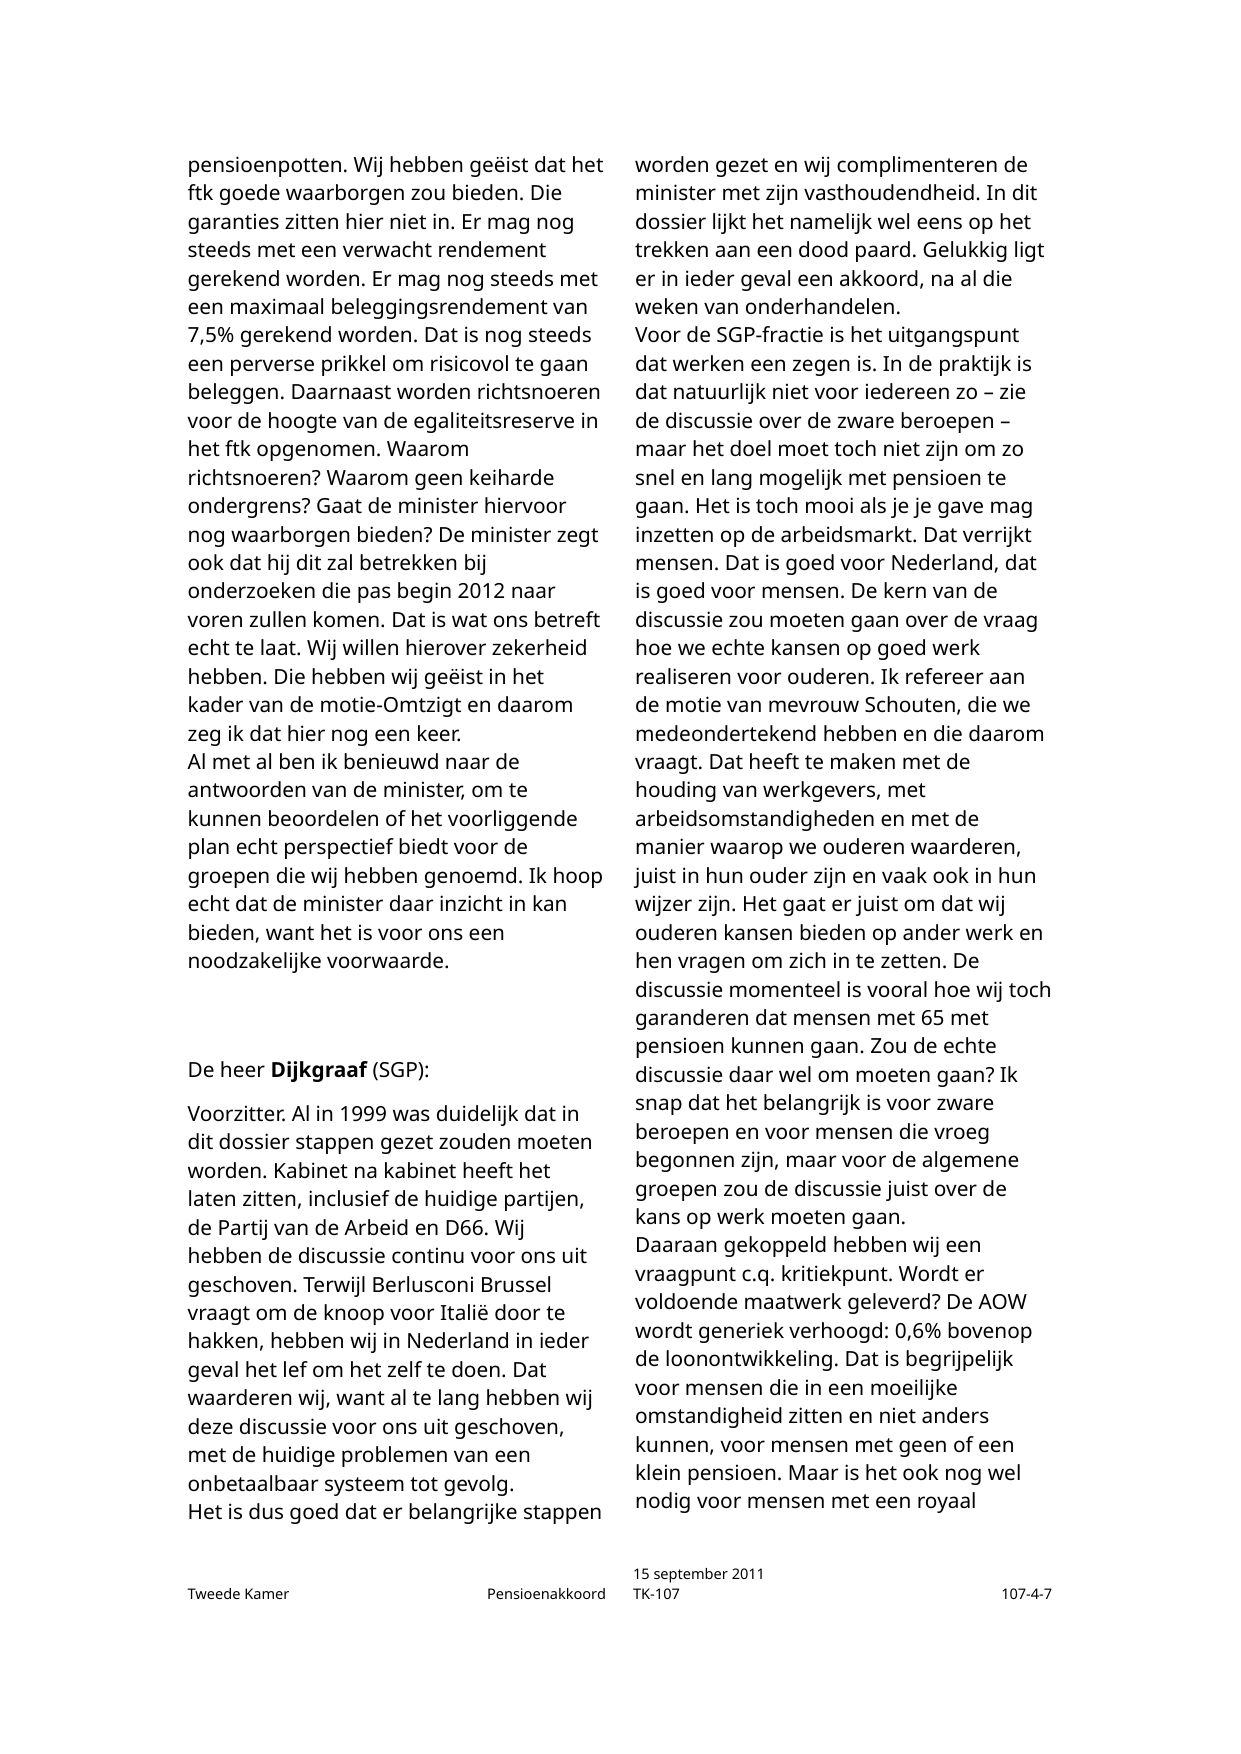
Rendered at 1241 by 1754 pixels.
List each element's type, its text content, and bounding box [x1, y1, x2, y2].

text pensioenpotten. Wij hebben geëist dat het ftk goede waarborgen zou bieden. Die garanties zitten hier niet in. Er mag nog steeds met een verwacht rendement gerekend worden. Er mag nog steeds met een maximaal beleggingsrendement van 7,5% gerekend worden. Dat is nog steeds een perverse prikkel om risicovol te gaan beleggen. Daarnaast worden richtsnoeren voor de hoogte van de egaliteitsreserve in het ftk opgenomen. Waarom richtsnoeren? Waarom geen keiharde ondergrens? Gaat de minister hiervoor nog waarborgen bieden? De minister zegt ook dat hij dit zal betrekken bij onderzoeken die pas begin 2012 naar voren zullen komen. Dat is wat ons betreft echt te laat. Wij willen hierover zekerheid hebben. Die hebben wij geëist in het kader van de motie-Omtzigt en daarom zeg ik dat hier nog een keer. [187, 150, 605, 747]
text worden gezet en wij complimenteren de minister met zijn vasthoudendheid. In dit dossier lijkt het namelijk wel eens op het trekken aan een dood paard. Gelukkig ligt er in ieder geval een akkoord, na al die weken van onderhandelen. [635, 150, 1053, 321]
text Het is dus goed dat er belangrijke stappen [187, 1497, 605, 1526]
text De heer Dijkgraaf (SGP): [187, 1056, 605, 1084]
text Voorzitter. Al in 1999 was duidelijk dat in dit dossier stappen gezet zouden moeten worden. Kabinet na kabinet heeft het laten zitten, inclusief de huidige partijen, de Partij van de Arbeid en D66. Wij hebben de discussie continu voor ons uit geschoven. Terwijl Berlusconi Brussel vraagt om de knoop voor Italië door te hakken, hebben wij in Nederland in ieder geval het lef om het zelf te doen. Dat waarderen wij, want al te lang hebben wij deze discussie voor ons uit geschoven, met de huidige problemen van een onbetaalbaar systeem tot gevolg. [187, 1099, 605, 1497]
text Daaraan gekoppeld hebben wij een vraagpunt c.q. kritiekpunt. Wordt er voldoende maatwerk geleverd? De AOW wordt generiek verhoogd: 0,6% bovenop de loonontwikkeling. Dat is begrijpelijk voor mensen die in een moeilijke omstandigheid zitten en niet anders kunnen, voor mensen met geen of een klein pensioen. Maar is het ook nog wel nodig voor mensen met een royaal [635, 1231, 1053, 1515]
text Al met al ben ik benieuwd naar de antwoorden van de minister, om te kunnen beoordelen of het voorliggende plan echt perspectief biedt voor de groepen die wij hebben genoemd. Ik hoop echt dat de minister daar inzicht in kan bieden, want het is voor ons een noodzakelijke voorwaarde. [187, 747, 605, 975]
text Voor de SGP-fractie is het uitgangspunt dat werken een zegen is. In de praktijk is dat natuurlijk niet voor iedereen zo – zie de discussie over de zware beroepen – maar het doel moet toch niet zijn om zo snel en lang mogelijk met pensioen te gaan. Het is toch mooi als je je gave mag inzetten op de arbeidsmarkt. Dat verrijkt mensen. Dat is goed voor Nederland, dat is goed voor mensen. De kern van de discussie zou moeten gaan over de vraag hoe we echte kansen op goed werk realiseren voor ouderen. Ik refereer aan de motie van mevrouw Schouten, die we medeondertekend hebben en die daarom vraagt. Dat heeft te maken met de houding van werkgevers, met arbeidsomstandigheden en met de manier waarop we ouderen waarderen, juist in hun ouder zijn en vaak ook in hun wijzer zijn. Het gaat er juist om dat wij ouderen kansen bieden op ander werk en hen vragen om zich in te zetten. De discussie momenteel is vooral hoe wij toch garanderen dat mensen met 65 met pensioen kunnen gaan. Zou de echte discussie daar wel om moeten gaan? Ik snap dat het belangrijk is voor zware beroepen en voor mensen die vroeg begonnen zijn, maar voor de algemene groepen zou de discussie juist over de kans op werk moeten gaan. [635, 321, 1053, 1231]
text  [187, 1005, 605, 1033]
